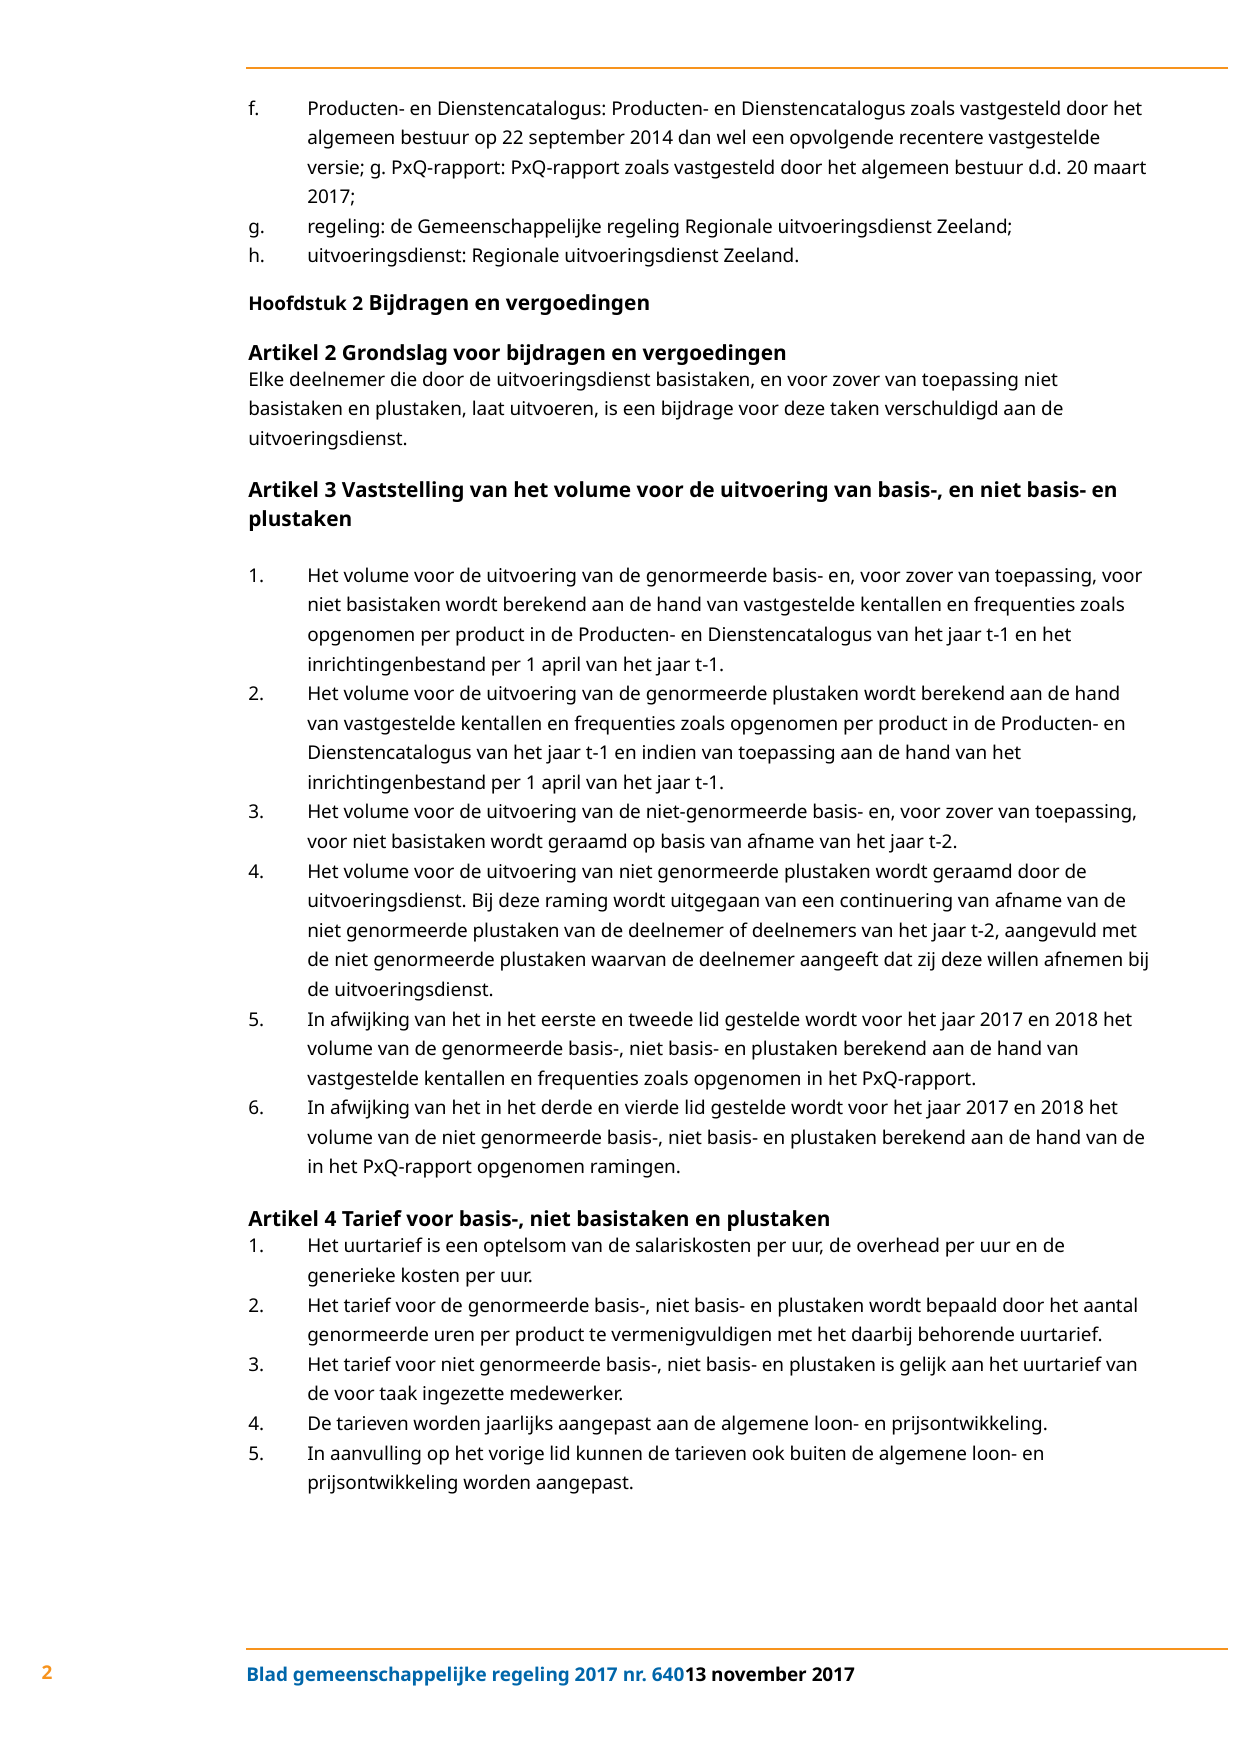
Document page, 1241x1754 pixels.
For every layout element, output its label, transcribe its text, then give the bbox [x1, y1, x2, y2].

picture [41, 47, 231, 172]
list Het uurtarief is een optelsom van de salariskosten per uur, de overhead per uur en de generieke kosten per uur. [248, 1233, 1152, 1288]
text Artikel 3 Vaststelling van het volume voor de uitvoering van basis-, en niet basis- en plustaken [248, 476, 1152, 532]
list Het volume voor de uitvoering van de niet-genormeerde basis- en, voor zover van toepassing, voor niet basistaken wordt geraamd op basis van afname van het jaar t-2. [248, 799, 1152, 854]
list Het tarief voor niet genormeerde basis-, niet basis- en plustaken is gelijk aan het uurtarief van de voor taak ingezette medewerker. [248, 1351, 1152, 1406]
list In afwijking van het in het derde en vierde lid gestelde wordt voor het jaar 2017 en 2018 het volume van de niet genormeerde basis-, niet basis- en plustaken berekend aan de hand van de in het PxQ-rapport opgenomen ramingen. [248, 1094, 1152, 1179]
text Artikel 4 Tarief voor basis-, niet basistaken en plustaken [248, 1204, 1152, 1233]
list uitvoeringsdienst: Regionale uitvoeringsdienst Zeeland. [248, 243, 1152, 268]
list Het volume voor de uitvoering van de genormeerde basis- en, voor zover van toepassing, voor niet basistaken wordt berekend aan de hand van vastgestelde kentallen en frequenties zoals opgenomen per product in de Producten- en Dienstencatalogus van het jaar t-1 en het inrichtingenbestand per 1 april van het jaar t-1. [248, 562, 1152, 677]
list regeling: de Gemeenschappelijke regeling Regionale uitvoeringsdienst Zeeland; [248, 213, 1152, 239]
list De tarieven worden jaarlijks aangepast aan de algemene loon- en prijsontwikkeling. [248, 1410, 1152, 1436]
text Artikel 2 Grondslag voor bijdragen en vergoedingen [248, 338, 1152, 366]
list In afwijking van het in het eerste en tweede lid gestelde wordt voor het jaar 2017 en 2018 het volume van de genormeerde basis-, niet basis- en plustaken berekend aan de hand van vastgestelde kentallen en frequenties zoals opgenomen in het PxQ-rapport. [248, 1006, 1152, 1091]
list In aanvulling op het vorige lid kunnen de tarieven ook buiten de algemene loon- en prijsontwikkeling worden aangepast. [248, 1440, 1152, 1495]
text Elke deelnemer die door de uitvoeringsdienst basistaken, en voor zover van toepassing niet basistaken en plustaken, laat uitvoeren, is een bijdrage voor deze taken verschuldigd aan de uitvoeringsdienst. [248, 366, 1152, 451]
list Het volume voor de uitvoering van de genormeerde plustaken wordt berekend aan de hand van vastgestelde kentallen en frequenties zoals opgenomen per product in de Producten- en Dienstencatalogus van het jaar t-1 en indien van toepassing aan de hand van het inrichtingenbestand per 1 april van het jaar t-1. [248, 680, 1152, 795]
list Producten- en Dienstencatalogus: Producten- en Dienstencatalogus zoals vastgesteld door het algemeen bestuur op 22 september 2014 dan wel een opvolgende recentere vastgestelde versie; g. PxQ-rapport: PxQ-rapport zoals vastgesteld door het algemeen bestuur d.d. 20 maart 2017; [248, 95, 1152, 209]
text Hoofdstuk 2 Bijdragen en vergoedingen [248, 288, 1152, 317]
list Het volume voor de uitvoering van niet genormeerde plustaken wordt geraamd door de uitvoeringsdienst. Bij deze raming wordt uitgegaan van een continuering van afname van de niet genormeerde plustaken van de deelnemer of deelnemers van het jaar t-2, aangevuld met de niet genormeerde plustaken waarvan de deelnemer aangeeft dat zij deze willen afnemen bij de uitvoeringsdienst. [248, 858, 1152, 1002]
list Het tarief voor de genormeerde basis-, niet basis- en plustaken wordt bepaald door het aantal genormeerde uren per product te vermenigvuldigen met het daarbij behorende uurtarief. [248, 1292, 1152, 1347]
